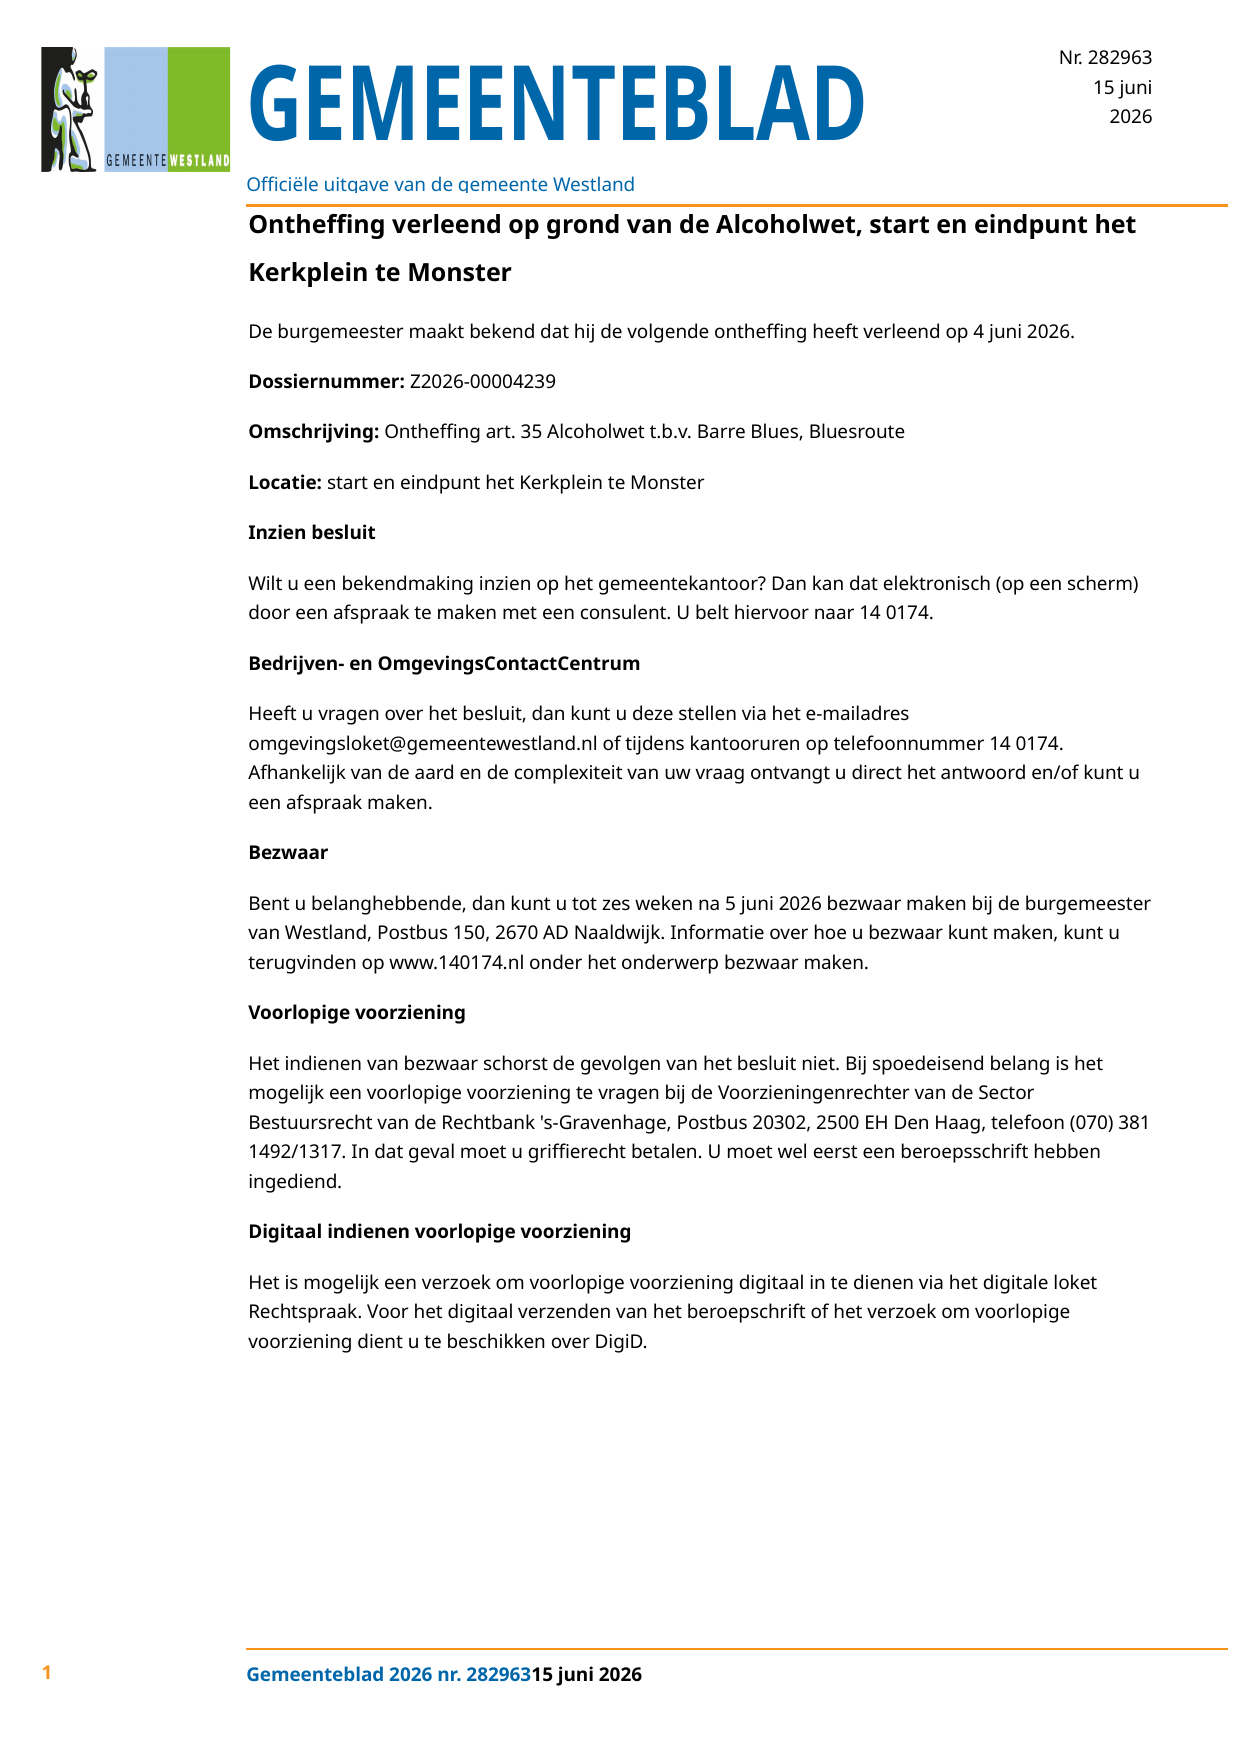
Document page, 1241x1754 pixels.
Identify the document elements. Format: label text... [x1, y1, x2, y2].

text Bedrijven- en OmgevingsContactCentrum [248, 650, 1152, 676]
text Locatie: start en eindpunt het Kerkplein te Monster [248, 469, 1152, 495]
text Bezwaar [248, 839, 1152, 865]
picture [41, 47, 231, 172]
text Wilt u een bekendmaking inzien op het gemeentekantoor? Dan kan dat elektronisch (op een scherm) door een afspraak te maken met een consulent. U belt hiervoor naar 14 0174. [248, 570, 1152, 625]
text Bent u belanghebbende, dan kunt u tot zes weken na 5 juni 2026 bezwaar maken bij de burgemeester van Westland, Postbus 150, 2670 AD Naaldwijk. Informatie over hoe u bezwaar kunt maken, kunt u terugvinden op www.140174.nl onder het onderwerp bezwaar maken. [248, 890, 1152, 975]
text Ontheffing verleend op grond van de Alcoholwet, start en eindpunt het Kerkplein te Monster [248, 207, 1152, 288]
text Omschrijving: Ontheffing art. 35 Alcoholwet t.b.v. Barre Blues, Bluesroute [248, 419, 1152, 444]
text Inzien besluit [248, 519, 1152, 545]
text Het is mogelijk een verzoek om voorlopige voorziening digitaal in te dienen via het digitale loket Rechtspraak. Voor het digitaal verzenden van het beroepschrift of het verzoek om voorlopige voorziening dient u te beschikken over DigiD. [248, 1269, 1152, 1354]
text Voorlopige voorziening [248, 999, 1152, 1025]
text De burgemeester maakt bekend dat hij de volgende ontheffing heeft verleend op 4 juni 2026. [248, 318, 1152, 344]
text Heeft u vragen over het besluit, dan kunt u deze stellen via het e-mailadres omgevingsloket@gemeentewestland.nl of tijdens kantooruren op telefoonnummer 14 0174. Afhankelijk van de aard en de complexiteit van uw vraag ontvangt u direct het antwoord en/of kunt u een afspraak maken. [248, 700, 1152, 815]
text Dossiernummer: Z2026-00004239 [248, 368, 1152, 394]
text Het indienen van bezwaar schorst de gevolgen van het besluit niet. Bij spoedeisend belang is het mogelijk een voorlopige voorziening te vragen bij de Voorzieningenrechter van de Sector Bestuursrecht van de Rechtbank 's-Gravenhage, Postbus 20302, 2500 EH Den Haag, telefoon (070) 381 1492/1317. In dat geval moet u griffierecht betalen. U moet wel eerst een beroepsschrift hebben ingediend. [248, 1050, 1152, 1194]
text Digitaal indienen voorlopige voorziening [248, 1219, 1152, 1244]
